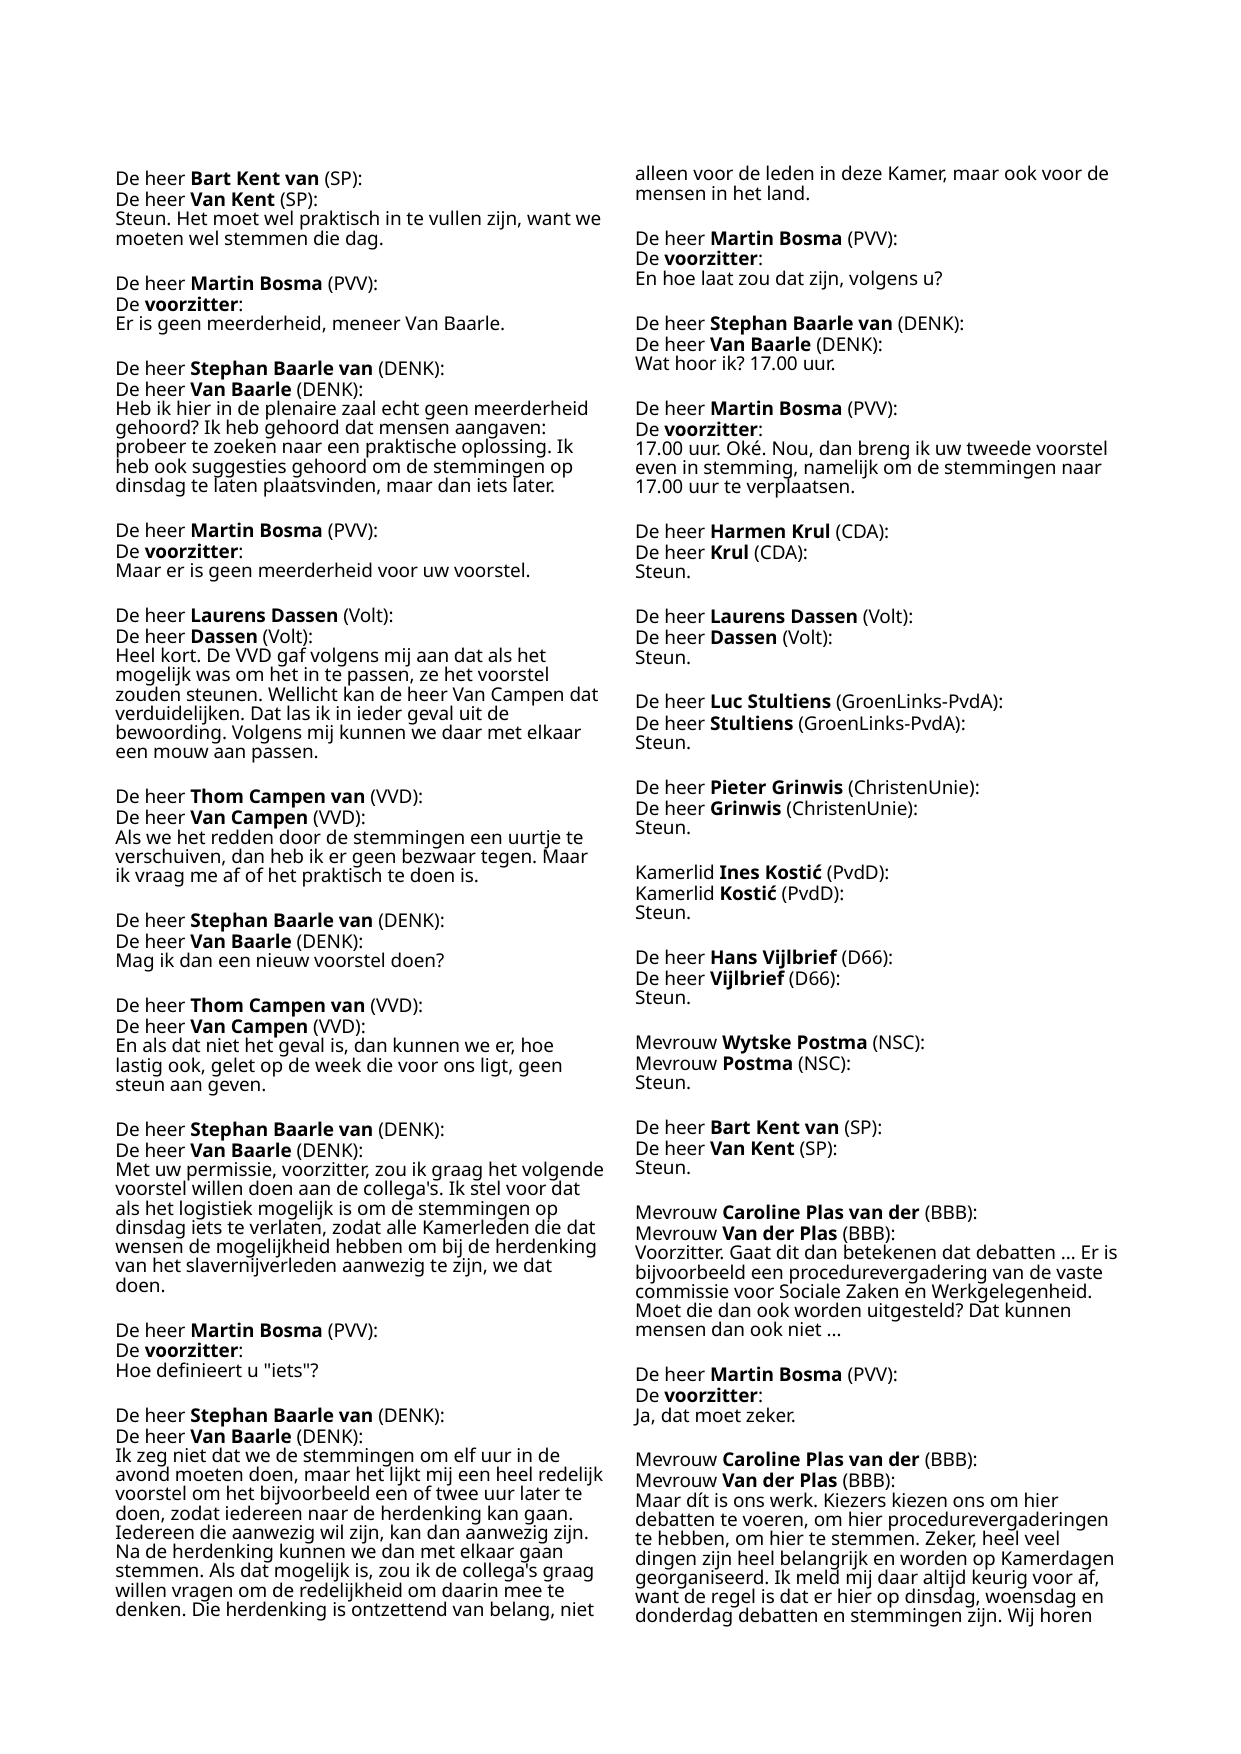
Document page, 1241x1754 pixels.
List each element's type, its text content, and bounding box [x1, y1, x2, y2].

text Voorzitter. Gaat dit dan betekenen dat debatten … Er is bijvoorbeeld een procedurevergadering van de vaste commissie voor Sociale Zaken en Werkgelegenheid. Moet die dan ook worden uitgesteld? Dat kunnen mensen dan ook niet … [635, 1244, 1125, 1341]
text Als we het redden door de stemmingen een uurtje te verschuiven, dan heb ik er geen bezwaar tegen. Maar ik vraag me af of het praktisch te doen is. [115, 829, 605, 886]
text Mevrouw Caroline Plas van der (BBB): [635, 1199, 1125, 1225]
text Mevrouw Van der Plas (BBB): [635, 1472, 1125, 1492]
text De heer Dassen (Volt): [115, 628, 605, 647]
text De heer Martin Bosma (PVV): [635, 395, 1125, 421]
text De heer Stultiens (GroenLinks-PvdA): [635, 714, 1125, 734]
text De heer Van Kent (SP): [115, 191, 605, 210]
text De heer Thom Campen van (VVD): [115, 992, 605, 1018]
text De heer Martin Bosma (PVV): [115, 1317, 605, 1342]
text Steun. Het moet wel praktisch in te vullen zijn, want we moeten wel stemmen die dag. [115, 210, 605, 249]
text De heer Stephan Baarle van (DENK): [115, 355, 605, 381]
text Steun. [635, 819, 1125, 838]
text Maar dít is ons werk. Kiezers kiezen ons om hier debatten te voeren, om hier procedurevergaderingen te hebben, om hier te stemmen. Zeker, heel veel dingen zijn heel belangrijk en worden op Kamerdagen georganiseerd. Ik meld mij daar altijd keurig voor af, want de regel is dat er hier op dinsdag, woensdag en donderdag debatten en stemmingen zijn. Wij horen [635, 1492, 1125, 1627]
text De heer Van Campen (VVD): [115, 1018, 605, 1037]
text alleen voor de leden in deze Kamer, maar ook voor de mensen in het land. [635, 165, 1125, 204]
text De heer Stephan Baarle van (DENK): [115, 1402, 605, 1428]
text De heer Dassen (Volt): [635, 629, 1125, 649]
text De heer Laurens Dassen (Volt): [635, 604, 1125, 629]
text De heer Bart Kent van (SP): [115, 165, 605, 191]
text Met uw permissie, voorzitter, zou ik graag het volgende voorstel willen doen aan de collega's. Ik stel voor dat als het logistiek mogelijk is om de stemmingen op dinsdag iets te verlaten, zodat alle Kamerleden die dat wensen de mogelijkheid hebben om bij de herdenking van het slavernijverleden aanwezig te zijn, we dat doen. [115, 1161, 605, 1296]
text De heer Van Kent (SP): [635, 1140, 1125, 1159]
text Steun. [635, 1074, 1125, 1093]
text De voorzitter: [115, 1342, 605, 1362]
text En hoe laat zou dat zijn, volgens u? [635, 270, 1125, 289]
text De heer Van Campen (VVD): [115, 809, 605, 829]
text Mevrouw Wytske Postma (NSC): [635, 1029, 1125, 1055]
text De voorzitter: [635, 421, 1125, 440]
text 17.00 uur. Oké. Nou, dan breng ik uw tweede voorstel even in stemming, namelijk om de stemmingen naar 17.00 uur te verplaatsen. [635, 440, 1125, 498]
text Er is geen meerderheid, meneer Van Baarle. [115, 315, 605, 334]
text De heer Van Baarle (DENK): [115, 1428, 605, 1447]
text Steun. [635, 563, 1125, 583]
text De heer Grinwis (ChristenUnie): [635, 799, 1125, 819]
text Mevrouw Postma (NSC): [635, 1055, 1125, 1074]
text Steun. [635, 989, 1125, 1008]
text Hoe definieert u "iets"? [115, 1362, 605, 1381]
text Ik zeg niet dat we de stemmingen om elf uur in de avond moeten doen, maar het lijkt mij een heel redelijk voorstel om het bijvoorbeeld een of twee uur later te doen, zodat iedereen naar de herdenking kan gaan. Iedereen die aanwezig wil zijn, kan dan aanwezig zijn. Na de herdenking kunnen we dan met elkaar gaan stemmen. Als dat mogelijk is, zou ik de collega's graag willen vragen om de redelijkheid om daarin mee te denken. Die herdenking is ontzettend van belang, niet [115, 1447, 605, 1620]
text De voorzitter: [115, 543, 605, 562]
text De heer Stephan Baarle van (DENK): [635, 310, 1125, 336]
text Steun. [635, 734, 1125, 753]
text De heer Hans Vijlbrief (D66): [635, 944, 1125, 970]
text Kamerlid Ines Kostić (PvdD): [635, 859, 1125, 885]
text Mevrouw Van der Plas (BBB): [635, 1225, 1125, 1244]
text Steun. [635, 649, 1125, 668]
text De heer Van Baarle (DENK): [115, 381, 605, 400]
text De heer Harmen Krul (CDA): [635, 518, 1125, 544]
text Heel kort. De VVD gaf volgens mij aan dat als het mogelijk was om het in te passen, ze het voorstel zouden steunen. Wellicht kan de heer Van Campen dat verduidelijken. Dat las ik in ieder geval uit de bewoording. Volgens mij kunnen we daar met elkaar een mouw aan passen. [115, 647, 605, 763]
text Mevrouw Caroline Plas van der (BBB): [635, 1447, 1125, 1472]
text Steun. [635, 1159, 1125, 1178]
text De heer Martin Bosma (PVV): [115, 270, 605, 296]
text De heer Luc Stultiens (GroenLinks-PvdA): [635, 689, 1125, 714]
text Kamerlid Kostić (PvdD): [635, 885, 1125, 904]
text De voorzitter: [635, 1387, 1125, 1407]
text Heb ik hier in de plenaire zaal echt geen meerderheid gehoord? Ik heb gehoord dat mensen aangaven: probeer te zoeken naar een praktische oplossing. Ik heb ook suggesties gehoord om de stemmingen op dinsdag te laten plaatsvinden, maar dan iets later. [115, 400, 605, 496]
text De heer Van Baarle (DENK): [635, 336, 1125, 355]
text Steun. [635, 904, 1125, 923]
text De heer Van Baarle (DENK): [115, 933, 605, 952]
text Wat hoor ik? 17.00 uur. [635, 355, 1125, 374]
text Ja, dat moet zeker. [635, 1407, 1125, 1426]
text Maar er is geen meerderheid voor uw voorstel. [115, 562, 605, 581]
text Mag ik dan een nieuw voorstel doen? [115, 952, 605, 972]
text De heer Krul (CDA): [635, 544, 1125, 563]
text De heer Martin Bosma (PVV): [635, 1362, 1125, 1387]
text De heer Van Baarle (DENK): [115, 1142, 605, 1161]
text De heer Vijlbrief (D66): [635, 970, 1125, 989]
text De heer Laurens Dassen (Volt): [115, 602, 605, 628]
text De heer Martin Bosma (PVV): [115, 517, 605, 543]
text De voorzitter: [115, 296, 605, 315]
text De heer Pieter Grinwis (ChristenUnie): [635, 774, 1125, 799]
text En als dat niet het geval is, dan kunnen we er, hoe lastig ook, gelet op de week die voor ons ligt, geen steun aan geven. [115, 1037, 605, 1095]
text De heer Bart Kent van (SP): [635, 1114, 1125, 1140]
text De heer Thom Campen van (VVD): [115, 784, 605, 809]
text De heer Stephan Baarle van (DENK): [115, 907, 605, 933]
text De voorzitter: [635, 250, 1125, 270]
text De heer Martin Bosma (PVV): [635, 225, 1125, 250]
text De heer Stephan Baarle van (DENK): [115, 1116, 605, 1142]
